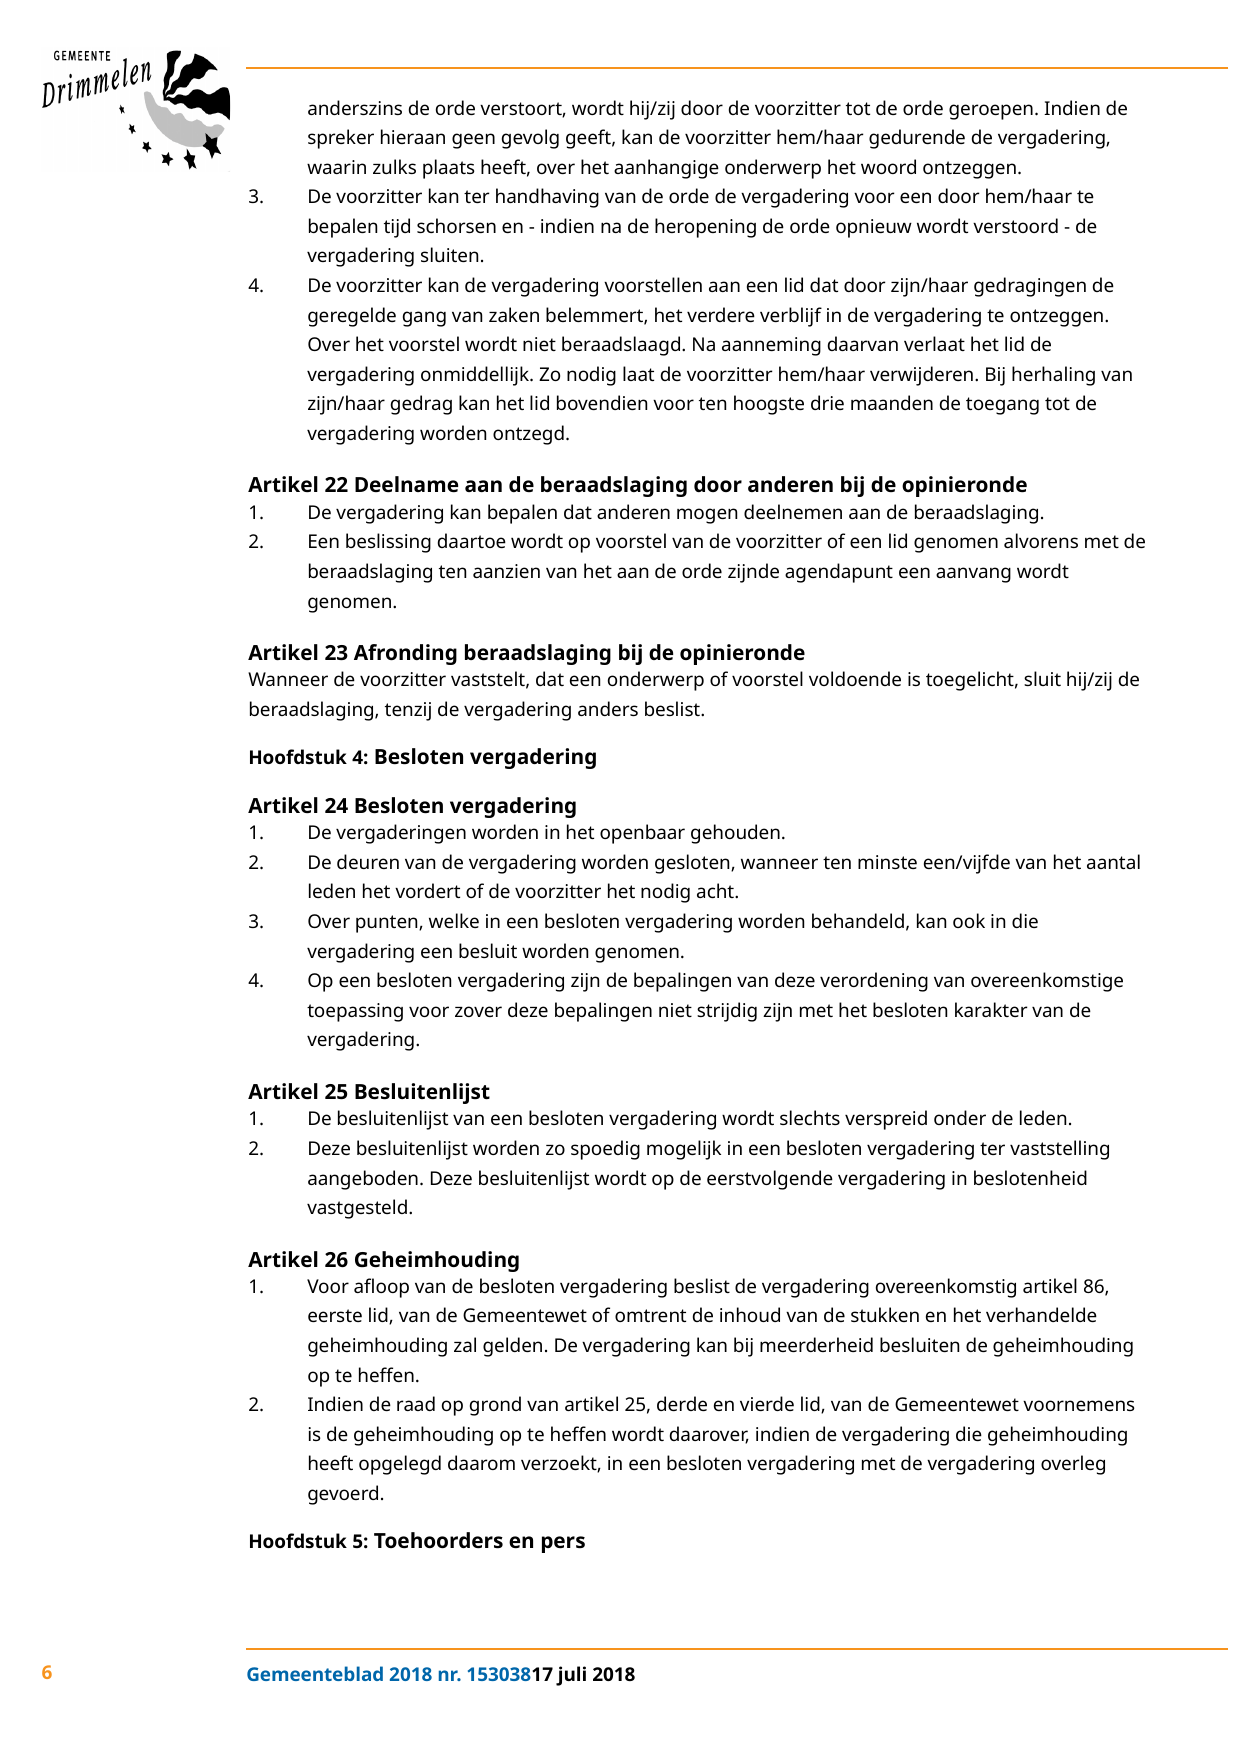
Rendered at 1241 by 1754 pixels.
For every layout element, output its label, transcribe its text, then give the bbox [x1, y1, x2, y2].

list Indien de raad op grond van artikel 25, derde en vierde lid, van de Gemeentewet voornemens is de geheimhouding op te heffen wordt daarover, indien de vergadering die geheimhouding heeft opgelegd daarom verzoekt, in een besloten vergadering met de vergadering overleg gevoerd. [248, 1391, 1152, 1506]
text Wanneer de voorzitter vaststelt, dat een onderwerp of voorstel voldoende is toegelicht, sluit hij/zij de beraadslaging, tenzij de vergadering anders beslist. [248, 667, 1152, 722]
text Artikel 23 Afronding beraadslaging bij de opinieronde [248, 638, 1152, 667]
list De besluitenlijst van een besloten vergadering wordt slechts verspreid onder de leden. [248, 1106, 1152, 1131]
list De deuren van de vergadering worden gesloten, wanneer ten minste een/vijfde van het aantal leden het vordert of de voorzitter het nodig acht. [248, 849, 1152, 904]
list De voorzitter kan ter handhaving van de orde de vergadering voor een door hem/haar te bepalen tijd schorsen en - indien na de heropening de orde opnieuw wordt verstoord - de vergadering sluiten. [248, 183, 1152, 268]
text Hoofdstuk 4: Besloten vergadering [248, 742, 1152, 770]
list Een beslissing daartoe wordt op voorstel van de voorzitter of een lid genomen alvorens met de beraadslaging ten aanzien van het aan de orde zijnde agendapunt een aanvang wordt genomen. [248, 529, 1152, 613]
list Deze besluitenlijst worden zo spoedig mogelijk in een besloten vergadering ter vaststelling aangeboden. Deze besluitenlijst wordt op de eerstvolgende vergadering in beslotenheid vastgesteld. [248, 1135, 1152, 1220]
list Over punten, welke in een besloten vergadering worden behandeld, kan ook in die vergadering een besluit worden genomen. [248, 908, 1152, 964]
list De voorzitter kan de vergadering voorstellen aan een lid dat door zijn/haar gedragingen de geregelde gang van zaken belemmert, het verdere verblijf in de vergadering te ontzeggen. Over het voorstel wordt niet beraadslaagd. Na aanneming daarvan verlaat het lid de vergadering onmiddellijk. Zo nodig laat de voorzitter hem/haar verwijderen. Bij herhaling van zijn/haar gedrag kan het lid bovendien voor ten hoogste drie maanden de toegang tot de vergadering worden ontzegd. [248, 272, 1152, 446]
text Artikel 24 Besloten vergadering [248, 791, 1152, 819]
list De vergadering kan bepalen dat anderen mogen deelnemen aan de beraadslaging. [248, 499, 1152, 525]
list De vergaderingen worden in het openbaar gehouden. [248, 819, 1152, 845]
text Artikel 22 Deelname aan de beraadslaging door anderen bij de opinieronde [248, 471, 1152, 499]
text Hoofdstuk 5: Toehoorders en pers [248, 1526, 1152, 1554]
text Artikel 25 Besluitenlijst [248, 1077, 1152, 1106]
list Voor afloop van de besloten vergadering beslist de vergadering overeenkomstig artikel 86, eerste lid, van de Gemeentewet of omtrent de inhoud van de stukken en het verhandelde geheimhouding zal gelden. De vergadering kan bij meerderheid besluiten de geheimhouding op te heffen. [248, 1273, 1152, 1388]
text Artikel 26 Geheimhouding [248, 1245, 1152, 1273]
picture [41, 47, 231, 172]
list anderszins de orde verstoort, wordt hij/zij door de voorzitter tot de orde geroepen. Indien de spreker hieraan geen gevolg geeft, kan de voorzitter hem/haar gedurende de vergadering, waarin zulks plaats heeft, over het aanhangige onderwerp het woord ontzeggen. [248, 95, 1152, 180]
list Op een besloten vergadering zijn de bepalingen van deze verordening van overeenkomstige toepassing voor zover deze bepalingen niet strijdig zijn met het besloten karakter van de vergadering. [248, 967, 1152, 1052]
